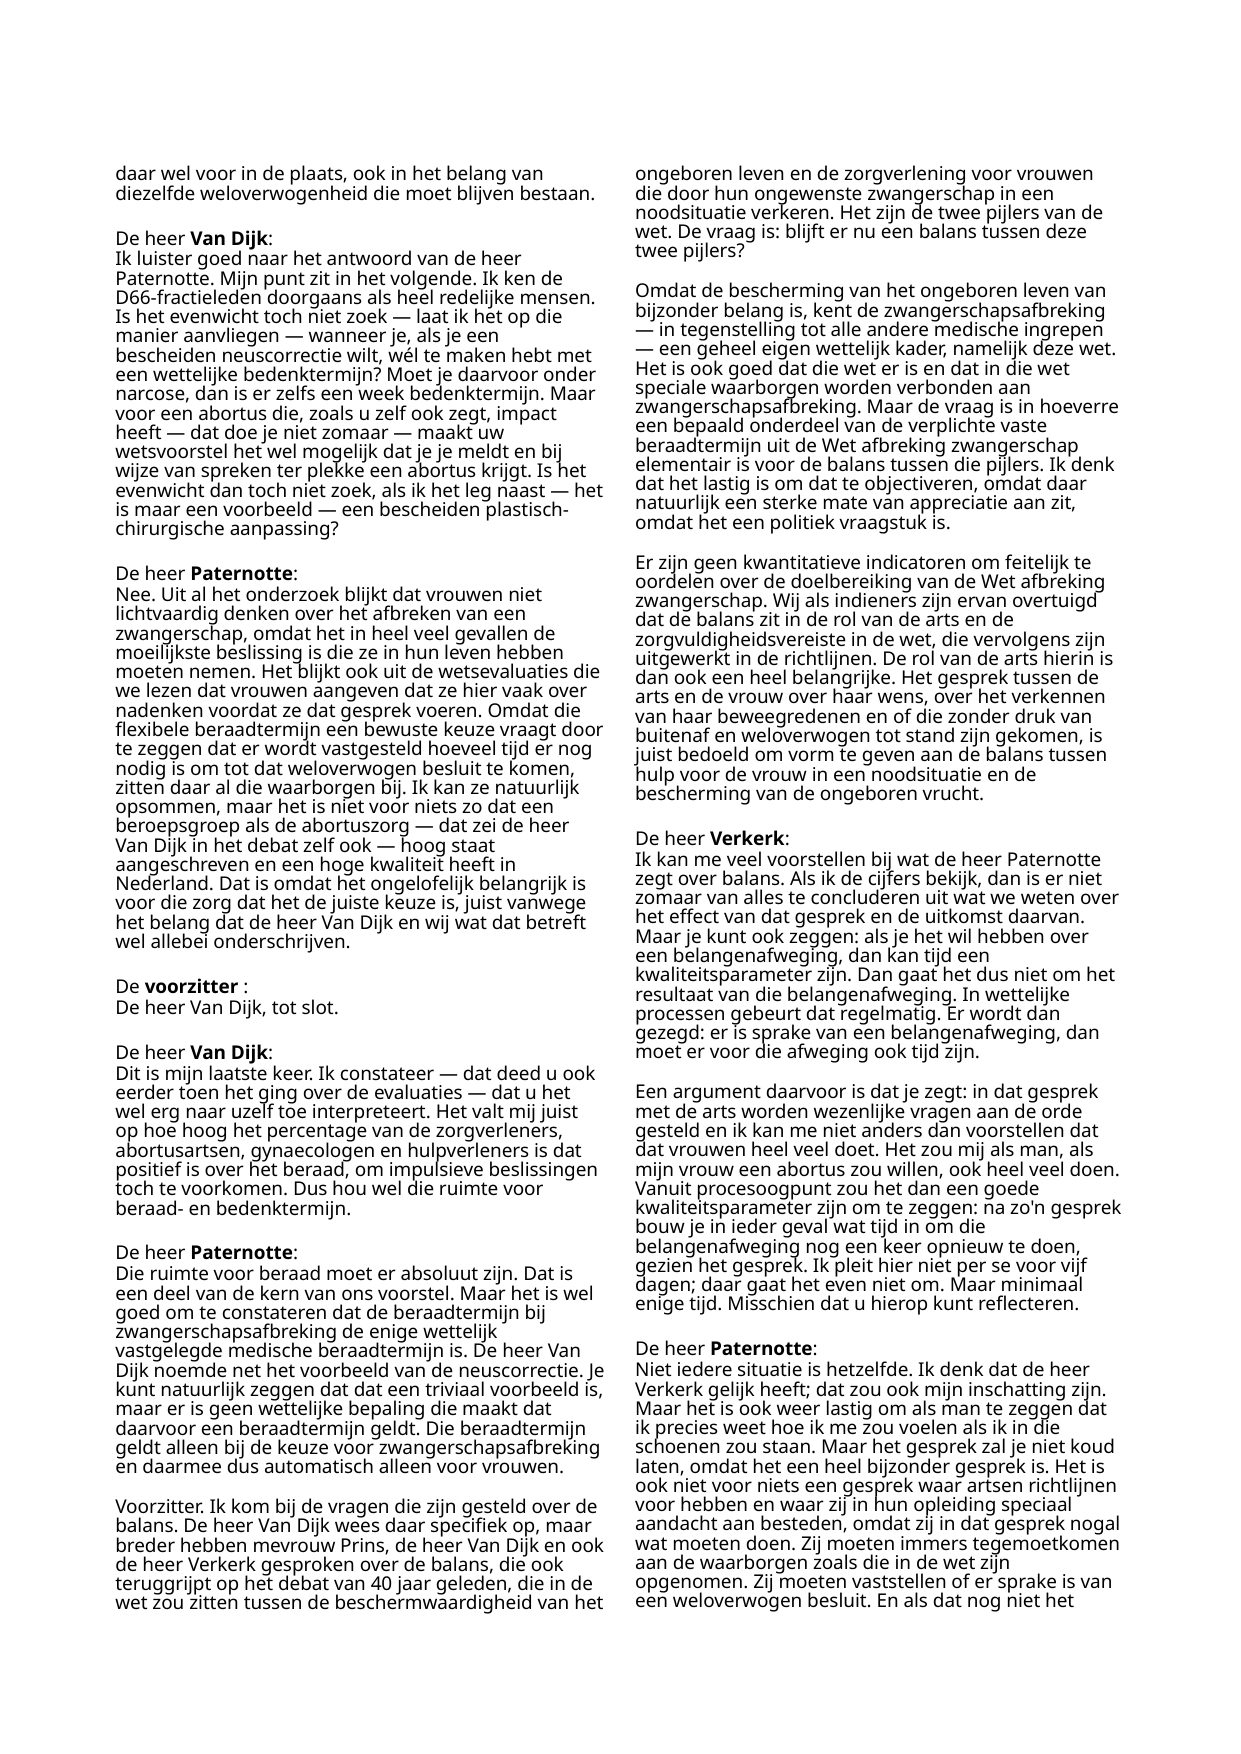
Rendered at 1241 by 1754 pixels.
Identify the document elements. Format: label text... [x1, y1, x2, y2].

text Nee. Uit al het onderzoek blijkt dat vrouwen niet lichtvaardig denken over het afbreken van een zwangerschap, omdat het in heel veel gevallen de moeilijkste beslissing is die ze in hun leven hebben moeten nemen. Het blijkt ook uit de wetsevaluaties die we lezen dat vrouwen aangeven dat ze hier vaak over nadenken voordat ze dat gesprek voeren. Omdat die flexibele beraadtermijn een bewuste keuze vraagt door te zeggen dat er wordt vastgesteld hoeveel tijd er nog nodig is om tot dat weloverwogen besluit te komen, zitten daar al die waarborgen bij. Ik kan ze natuurlijk opsommen, maar het is niet voor niets zo dat een beroepsgroep als de abortuszorg — dat zei de heer Van Dijk in het debat zelf ook — hoog staat aangeschreven en een hoge kwaliteit heeft in Nederland. Dat is omdat het ongelofelijk belangrijk is voor die zorg dat het de juiste keuze is, juist vanwege het belang dat de heer Van Dijk en wij wat dat betreft wel allebei onderschrijven. [115, 586, 605, 952]
text Omdat de bescherming van het ongeboren leven van bijzonder belang is, kent de zwangerschapsafbreking — in tegenstelling tot alle andere medische ingrepen — een geheel eigen wettelijk kader, namelijk deze wet. Het is ook goed dat die wet er is en dat in die wet speciale waarborgen worden verbonden aan zwangerschapsafbreking. Maar de vraag is in hoeverre een bepaald onderdeel van de verplichte vaste beraadtermijn uit de Wet afbreking zwangerschap elementair is voor de balans tussen die pijlers. Ik denk dat het lastig is om dat te objectiveren, omdat daar natuurlijk een sterke mate van appreciatie aan zit, omdat het een politiek vraagstuk is. [635, 282, 1125, 533]
text Er zijn geen kwantitatieve indicatoren om feitelijk te oordelen over de doelbereiking van de Wet afbreking zwangerschap. Wij als indieners zijn ervan overtuigd dat de balans zit in de rol van de arts en de zorgvuldigheidsvereiste in de wet, die vervolgens zijn uitgewerkt in de richtlijnen. De rol van de arts hierin is dan ook een heel belangrijke. Het gesprek tussen de arts en de vrouw over haar wens, over het verkennen van haar beweegredenen en of die zonder druk van buitenaf en weloverwogen tot stand zijn gekomen, is juist bedoeld om vorm te geven aan de balans tussen hulp voor de vrouw in een noodsituatie en de bescherming van de ongeboren vrucht. [635, 554, 1125, 804]
text Niet iedere situatie is hetzelfde. Ik denk dat de heer Verkerk gelijk heeft; dat zou ook mijn inschatting zijn. Maar het is ook weer lastig om als man te zeggen dat ik precies weet hoe ik me zou voelen als ik in die schoenen zou staan. Maar het gesprek zal je niet koud laten, omdat het een heel bijzonder gesprek is. Het is ook niet voor niets een gesprek waar artsen richtlijnen voor hebben en waar zij in hun opleiding speciaal aandacht aan besteden, omdat zij in dat gesprek nogal wat moeten doen. Zij moeten immers tegemoetkomen aan de waarborgen zoals die in de wet zijn opgenomen. Zij moeten vaststellen of er sprake is van een weloverwogen besluit. En als dat nog niet het [635, 1361, 1125, 1612]
text De heer Van Dijk: [115, 225, 605, 250]
text Een argument daarvoor is dat je zegt: in dat gesprek met de arts worden wezenlijke vragen aan de orde gesteld en ik kan me niet anders dan voorstellen dat dat vrouwen heel veel doet. Het zou mij als man, als mijn vrouw een abortus zou willen, ook heel veel doen. Vanuit procesoogpunt zou het dan een goede kwaliteitsparameter zijn om te zeggen: na zo'n gesprek bouw je in ieder geval wat tijd in om die belangenafweging nog een keer opnieuw te doen, gezien het gesprek. Ik pleit hier niet per se voor vijf dagen; daar gaat het even niet om. Maar minimaal enige tijd. Misschien dat u hierop kunt reflecteren. [635, 1083, 1125, 1315]
text De voorzitter : [115, 973, 605, 999]
text ongeboren leven en de zorgverlening voor vrouwen die door hun ongewenste zwangerschap in een noodsituatie verkeren. Het zijn de twee pijlers van de wet. De vraag is: blijft er nu een balans tussen deze twee pijlers? [635, 165, 1125, 262]
text Ik kan me veel voorstellen bij wat de heer Paternotte zegt over balans. Als ik de cijfers bekijk, dan is er niet zomaar van alles te concluderen uit wat we weten over het effect van dat gesprek en de uitkomst daarvan. Maar je kunt ook zeggen: als je het wil hebben over een belangenafweging, dan kan tijd een kwaliteitsparameter zijn. Dan gaat het dus niet om het resultaat van die belangenafweging. In wettelijke processen gebeurt dat regelmatig. Er wordt dan gezegd: er is sprake van een belangenafweging, dan moet er voor die afweging ook tijd zijn. [635, 851, 1125, 1063]
text De heer Van Dijk, tot slot. [115, 999, 605, 1018]
text Dit is mijn laatste keer. Ik constateer — dat deed u ook eerder toen het ging over de evaluaties — dat u het wel erg naar uzelf toe interpreteert. Het valt mij juist op hoe hoog het percentage van de zorgverleners, abortusartsen, gynaecologen en hulpverleners is dat positief is over het beraad, om impulsieve beslissingen toch te voorkomen. Dus hou wel die ruimte voor beraad- en bedenktermijn. [115, 1064, 605, 1219]
text De heer Paternotte: [115, 1239, 605, 1265]
text De heer Paternotte: [635, 1336, 1125, 1361]
text Ik luister goed naar het antwoord van de heer Paternotte. Mijn punt zit in het volgende. Ik ken de D66-fractieleden doorgaans als heel redelijke mensen. Is het evenwicht toch niet zoek — laat ik het op die manier aanvliegen — wanneer je, als je een bescheiden neuscorrectie wilt, wél te maken hebt met een wettelijke bedenktermijn? Moet je daarvoor onder narcose, dan is er zelfs een week bedenktermijn. Maar voor een abortus die, zoals u zelf ook zegt, impact heeft — dat doe je niet zomaar — maakt uw wetsvoorstel het wel mogelijk dat je je meldt en bij wijze van spreken ter plekke een abortus krijgt. Is het evenwicht dan toch niet zoek, als ik het leg naast — het is maar een voorbeeld — een bescheiden plastisch-chirurgische aanpassing? [115, 250, 605, 539]
text De heer Paternotte: [115, 560, 605, 586]
text Voorzitter. Ik kom bij de vragen die zijn gesteld over de balans. De heer Van Dijk wees daar specifiek op, maar breder hebben mevrouw Prins, de heer Van Dijk en ook de heer Verkerk gesproken over de balans, die ook teruggrijpt op het debat van 40 jaar geleden, die in de wet zou zitten tussen de beschermwaardigheid van het [115, 1498, 605, 1614]
text De heer Verkerk: [635, 825, 1125, 851]
text Die ruimte voor beraad moet er absoluut zijn. Dat is een deel van de kern van ons voorstel. Maar het is wel goed om te constateren dat de beraadtermijn bij zwangerschapsafbreking de enige wettelijk vastgelegde medische beraadtermijn is. De heer Van Dijk noemde net het voorbeeld van de neuscorrectie. Je kunt natuurlijk zeggen dat dat een triviaal voorbeeld is, maar er is geen wettelijke bepaling die maakt dat daarvoor een beraadtermijn geldt. Die beraadtermijn geldt alleen bij de keuze voor zwangerschapsafbreking en daarmee dus automatisch alleen voor vrouwen. [115, 1265, 605, 1477]
text De heer Van Dijk: [115, 1039, 605, 1064]
text daar wel voor in de plaats, ook in het belang van diezelfde weloverwogenheid die moet blijven bestaan. [115, 165, 605, 204]
